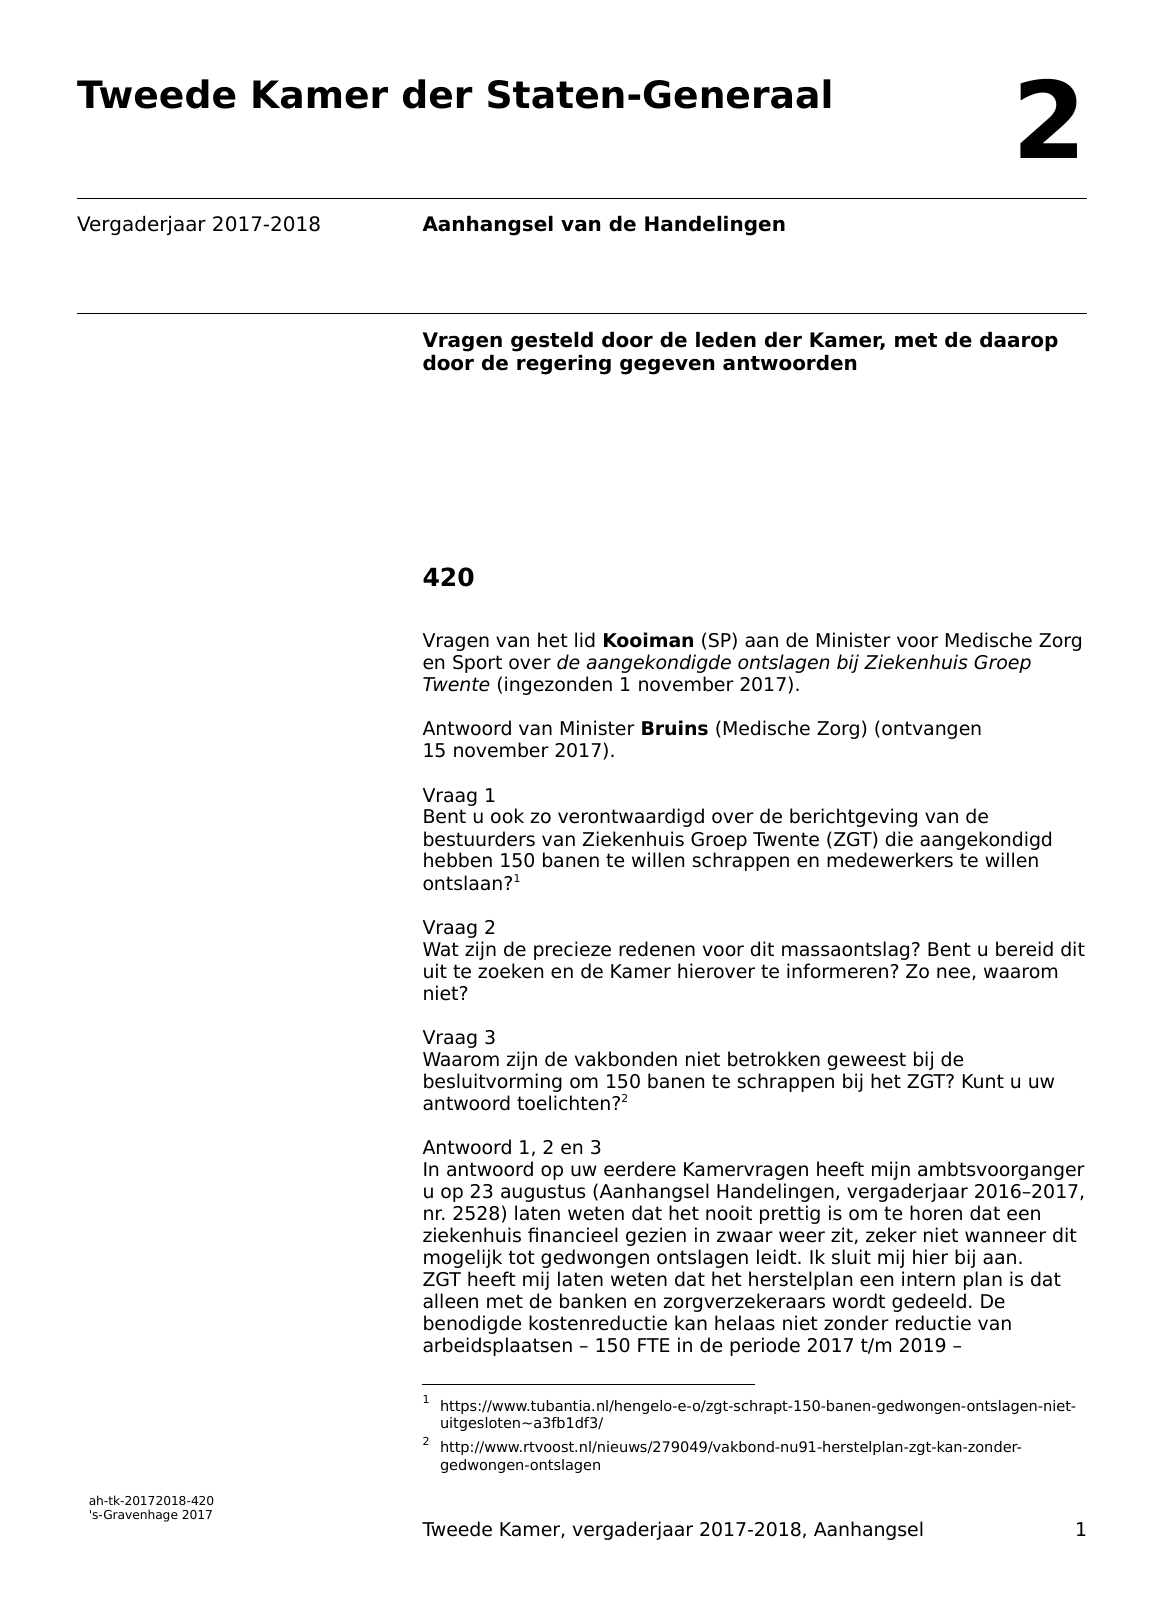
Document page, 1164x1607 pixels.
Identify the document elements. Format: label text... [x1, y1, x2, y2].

text Wat zijn de precieze redenen voor dit massaontslag? Bent u bereid dit uit te zoeken en de Kamer hierover te informeren? Zo nee, waarom niet? [422, 938, 1087, 1004]
text ZGT heeft mij laten weten dat het herstelplan een intern plan is dat alleen met de banken en zorgverzekeraars wordt gedeeld. De benodigde kostenreductie kan helaas niet zonder reductie van arbeidsplaatsen – 150 FTE in de periode 2017 t/m 2019 – [422, 1269, 1087, 1357]
table_header Tweede Kamer der Staten-Generaal [77, 59, 886, 198]
text 's-Gravenhage 2017 [88, 1508, 323, 1522]
text Vragen van het lid Kooiman (SP) aan de Minister voor Medische Zorg en Sport over de aangekondigde ontslagen bij Ziekenhuis Groep Twente (ingezonden 1 november 2017). [422, 630, 1087, 696]
table_cell Vergaderjaar 2017-2018 [77, 199, 422, 313]
text Waarom zijn de vakbonden niet betrokken geweest bij de besluitvorming om 150 banen te schrappen bij het ZGT? Kunt u uw antwoord toelichten? [422, 1049, 1087, 1114]
table_header 2 [886, 59, 1087, 198]
table_cell Vragen gesteld door de leden der Kamer, met de daarop door de regering gegeven antwoorden [422, 314, 1087, 375]
text Vraag 1 [422, 784, 1087, 806]
text http://www.rtvoost.nl/nieuws/279049/vakbond-nu91-herstelplan-zgt-kan-zonder-gedwongen-ontslagen [422, 1435, 1087, 1474]
text ah-tk-20172018-420 [88, 1494, 323, 1508]
text Vraag 2 [422, 917, 1087, 938]
text Antwoord 1, 2 en 3 [422, 1137, 1087, 1159]
table_cell Aanhangsel van de Handelingen [422, 199, 1087, 313]
text Antwoord van Minister Bruins (Medische Zorg) (ontvangen 15 november 2017). [422, 718, 1087, 762]
text Bent u ook zo verontwaardigd over de berichtgeving van de bestuurders van Ziekenhuis Groep Twente (ZGT) die aangekondigd hebben 150 banen te willen schrappen en medewerkers te willen ontslaan? [422, 806, 1087, 894]
text In antwoord op uw eerdere Kamervragen heeft mijn ambtsvoorganger u op 23 augustus (Aanhangsel Handelingen, vergaderjaar 2016–2017, nr. 2528) laten weten dat het nooit prettig is om te horen dat een ziekenhuis financieel gezien in zwaar weer zit, zeker niet wanneer dit mogelijk tot gedwongen ontslagen leidt. Ik sluit mij hier bij aan. [422, 1159, 1087, 1269]
text 420 [422, 563, 1087, 592]
text Vraag 3 [422, 1027, 1087, 1049]
text https://www.tubantia.nl/hengelo-e-o/zgt-schrapt-150-banen-gedwongen-ontslagen-niet-uitgesloten~a3fb1df3/ [422, 1393, 1087, 1432]
table_cell [77, 314, 422, 375]
